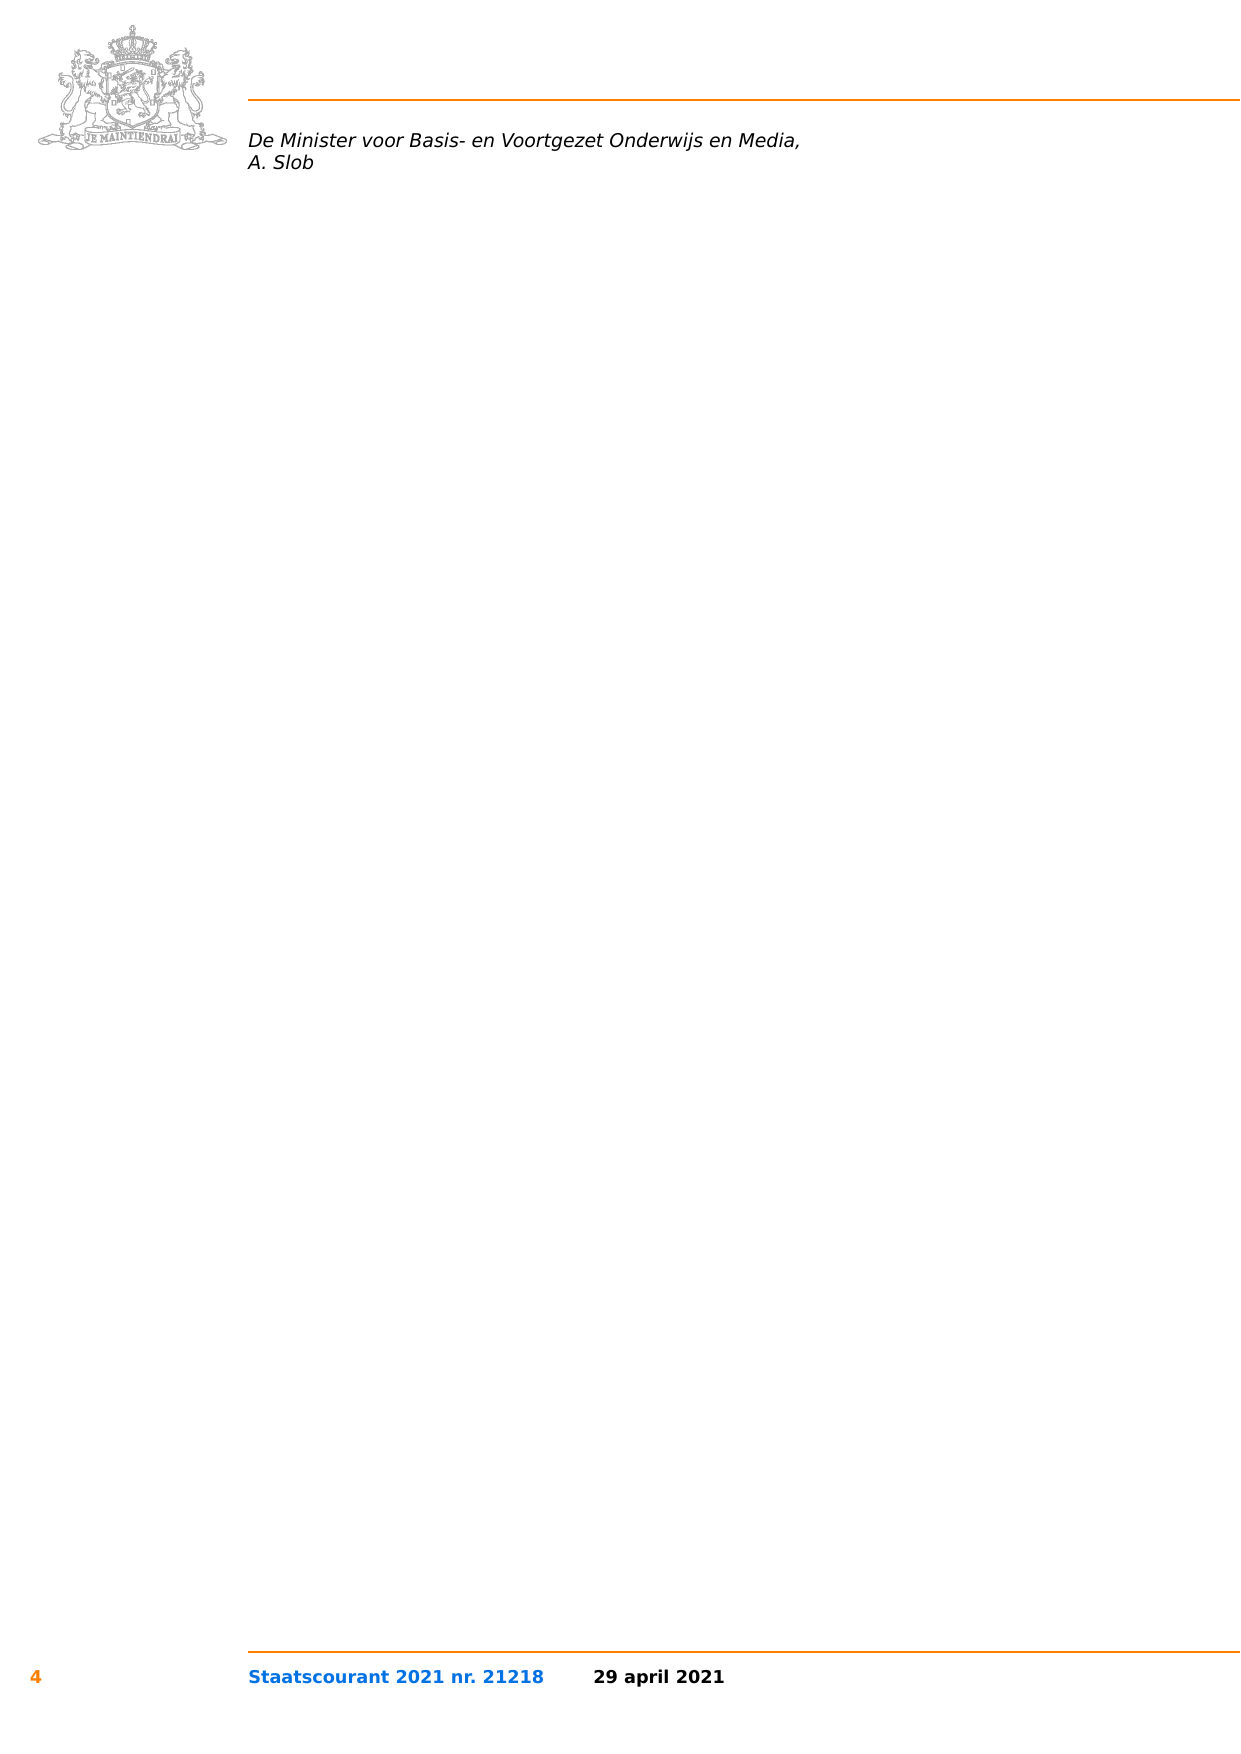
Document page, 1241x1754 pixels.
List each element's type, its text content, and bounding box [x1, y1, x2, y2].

text De Minister voor Basis- en Voortgezet Onderwijs en Media, A. Slob [248, 130, 1163, 174]
picture [38, 25, 227, 150]
